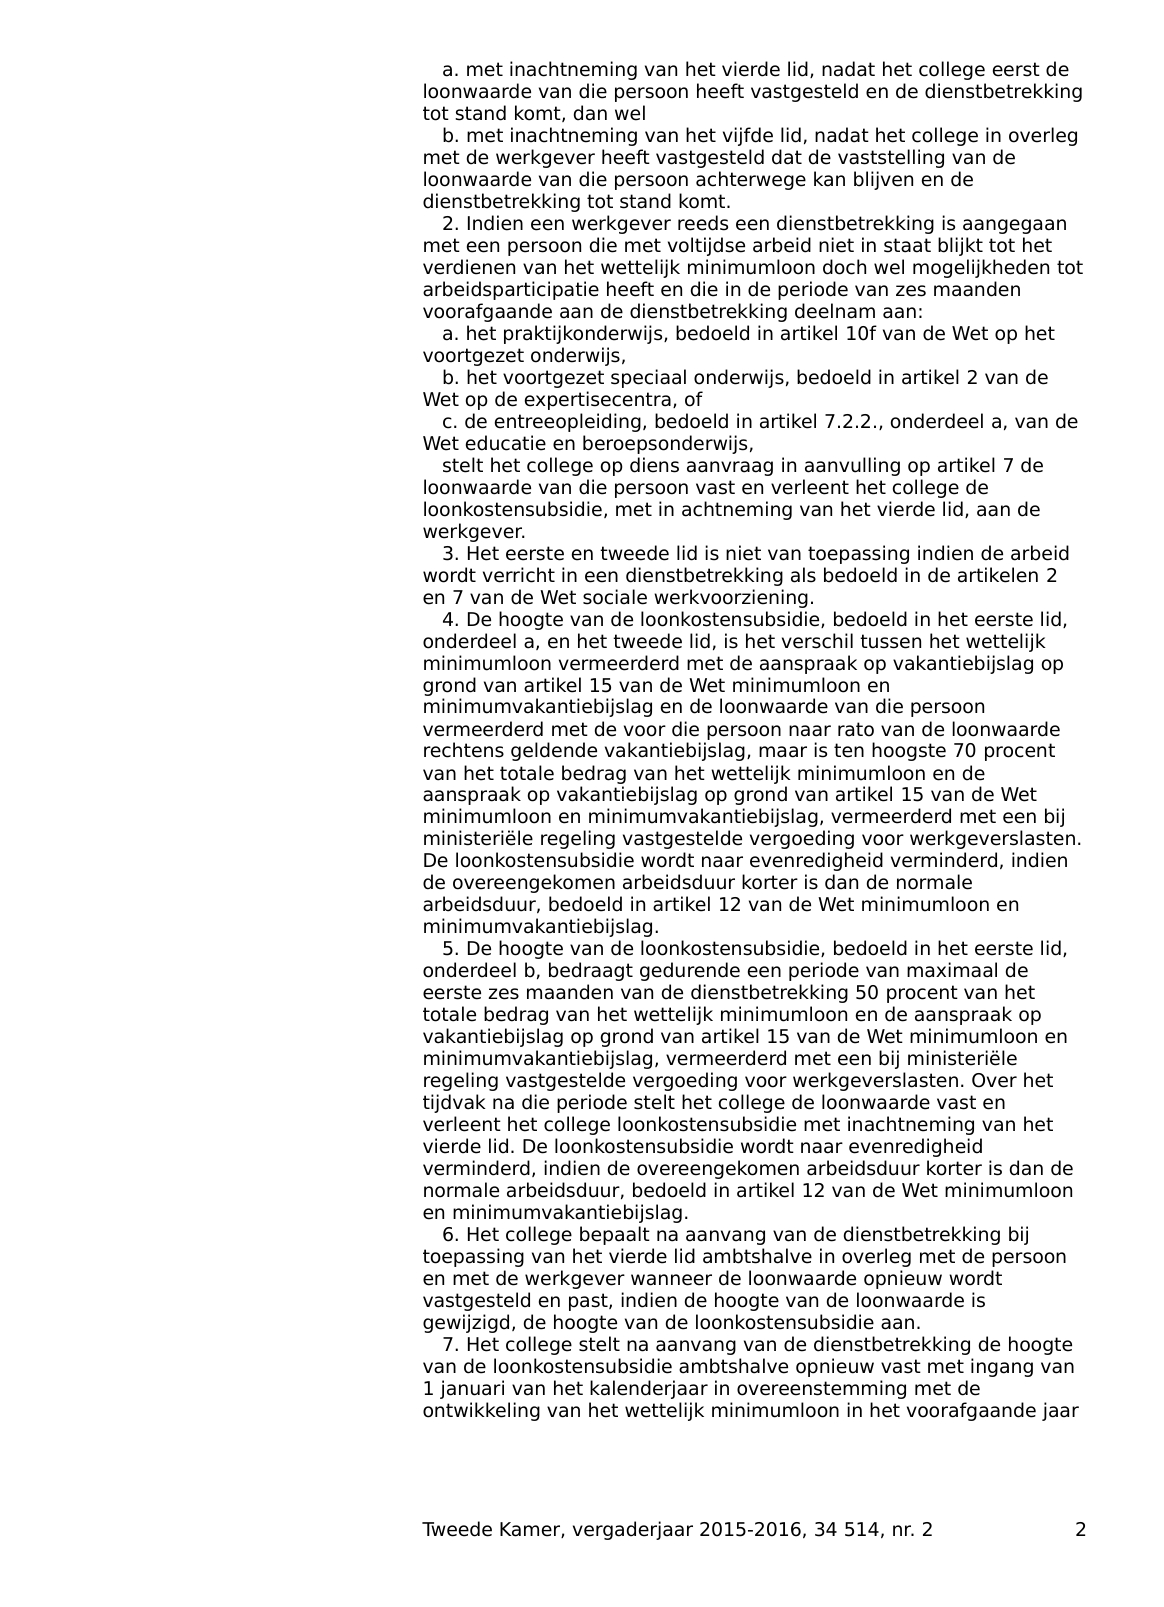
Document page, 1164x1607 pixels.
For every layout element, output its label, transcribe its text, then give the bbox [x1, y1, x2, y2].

text 3. Het eerste en tweede lid is niet van toepassing indien de arbeid wordt verricht in een dienstbetrekking als bedoeld in de artikelen 2 en 7 van de Wet sociale werkvoorziening. [422, 543, 1087, 608]
text stelt het college op diens aanvraag in aanvulling op artikel 7 de loonwaarde van die persoon vast en verleent het college de loonkostensubsidie, met in achtneming van het vierde lid, aan de werkgever. [422, 455, 1087, 543]
text 5. De hoogte van de loonkostensubsidie, bedoeld in het eerste lid, onderdeel b, bedraagt gedurende een periode van maximaal de eerste zes maanden van de dienstbetrekking 50 procent van het totale bedrag van het wettelijk minimumloon en de aanspraak op vakantiebijslag op grond van artikel 15 van de Wet minimumloon en minimumvakantiebijslag, vermeerderd met een bij ministeriële regeling vastgestelde vergoeding voor werkgeverslasten. Over het tijdvak na die periode stelt het college de loonwaarde vast en verleent het college loonkostensubsidie met inachtneming van het vierde lid. De loonkostensubsidie wordt naar evenredigheid verminderd, indien de overeengekomen arbeidsduur korter is dan de normale arbeidsduur, bedoeld in artikel 12 van de Wet minimumloon en minimumvakantiebijslag. [422, 938, 1087, 1224]
text b. het voortgezet speciaal onderwijs, bedoeld in artikel 2 van de Wet op de expertisecentra, of [422, 367, 1087, 411]
text 4. De hoogte van de loonkostensubsidie, bedoeld in het eerste lid, onderdeel a, en het tweede lid, is het verschil tussen het wettelijk minimumloon vermeerderd met de aanspraak op vakantiebijslag op grond van artikel 15 van de Wet minimumloon en minimumvakantiebijslag en de loonwaarde van die persoon vermeerderd met de voor die persoon naar rato van de loonwaarde rechtens geldende vakantiebijslag, maar is ten hoogste 70 procent van het totale bedrag van het wettelijk minimumloon en de aanspraak op vakantiebijslag op grond van artikel 15 van de Wet minimumloon en minimumvakantiebijslag, vermeerderd met een bij ministeriële regeling vastgestelde vergoeding voor werkgeverslasten. De loonkostensubsidie wordt naar evenredigheid verminderd, indien de overeengekomen arbeidsduur korter is dan de normale arbeidsduur, bedoeld in artikel 12 van de Wet minimumloon en minimumvakantiebijslag. [422, 608, 1087, 938]
text a. met inachtneming van het vierde lid, nadat het college eerst de loonwaarde van die persoon heeft vastgesteld en de dienstbetrekking tot stand komt, dan wel [422, 59, 1087, 125]
text c. de entreeopleiding, bedoeld in artikel 7.2.2., onderdeel a, van de Wet educatie en beroepsonderwijs, [422, 411, 1087, 455]
text 2. Indien een werkgever reeds een dienstbetrekking is aangegaan met een persoon die met voltijdse arbeid niet in staat blijkt tot het verdienen van het wettelijk minimumloon doch wel mogelijkheden tot arbeidsparticipatie heeft en die in de periode van zes maanden voorafgaande aan de dienstbetrekking deelnam aan: [422, 213, 1087, 323]
text a. het praktijkonderwijs, bedoeld in artikel 10f van de Wet op het voortgezet onderwijs, [422, 323, 1087, 367]
text b. met inachtneming van het vijfde lid, nadat het college in overleg met de werkgever heeft vastgesteld dat de vaststelling van de loonwaarde van die persoon achterwege kan blijven en de dienstbetrekking tot stand komt. [422, 125, 1087, 213]
text 6. Het college bepaalt na aanvang van de dienstbetrekking bij toepassing van het vierde lid ambtshalve in overleg met de persoon en met de werkgever wanneer de loonwaarde opnieuw wordt vastgesteld en past, indien de hoogte van de loonwaarde is gewijzigd, de hoogte van de loonkostensubsidie aan. [422, 1224, 1087, 1334]
text 7. Het college stelt na aanvang van de dienstbetrekking de hoogte van de loonkostensubsidie ambtshalve opnieuw vast met ingang van 1 januari van het kalenderjaar in overeenstemming met de ontwikkeling van het wettelijk minimumloon in het voorafgaande jaar [422, 1334, 1087, 1422]
